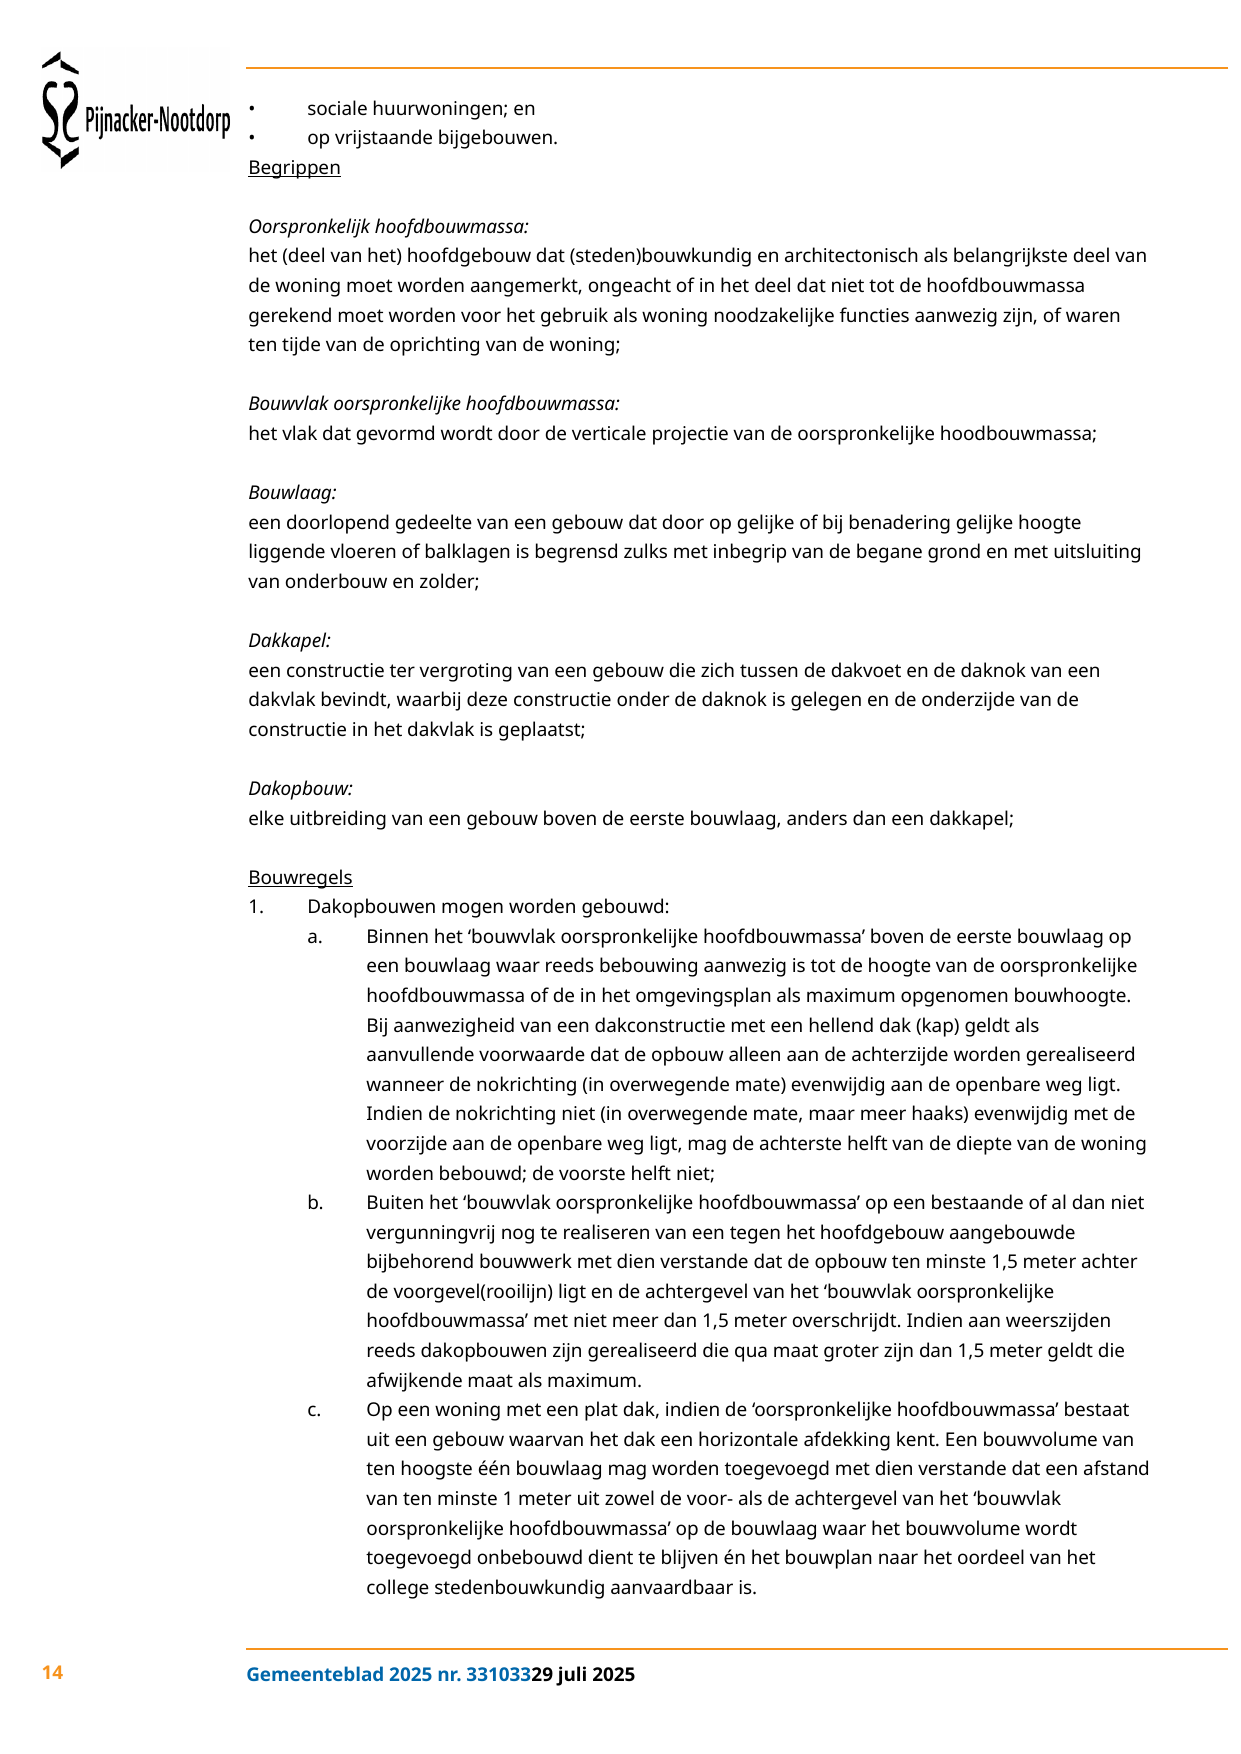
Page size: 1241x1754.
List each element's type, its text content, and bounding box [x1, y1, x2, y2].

text Begrippen [248, 154, 1152, 180]
text elke uitbreiding van een gebouw boven de eerste bouwlaag, anders dan een dakkapel; [248, 805, 1152, 831]
text het (deel van het) hoofdgebouw dat (steden)bouwkundig en architectonisch als belangrijkste deel van de woning moet worden aangemerkt, ongeacht of in het deel dat niet tot de hoofdbouwmassa gerekend moet worden voor het gebruik als woning noodzakelijke functies aanwezig zijn, of waren ten tijde van de oprichting van de woning; [248, 243, 1152, 357]
picture [41, 47, 231, 172]
text Bouwvlak oorspronkelijke hoofdbouwmassa: [248, 391, 1152, 416]
text Dakopbouw: [248, 775, 1152, 801]
text een doorlopend gedeelte van een gebouw dat door op gelijke of bij benadering gelijke hoogte liggende vloeren of balklagen is begrensd zulks met inbegrip van de begane grond en met uitsluiting van onderbouw en zolder; [248, 509, 1152, 594]
list Dakopbouwen mogen worden gebouwd: [248, 893, 1152, 919]
text Bouwlaag: [248, 479, 1152, 505]
list Buiten het ‘bouwvlak oorspronkelijke hoofdbouwmassa’ op een bestaande of al dan niet vergunningvrij nog te realiseren van een tegen het hoofdgebouw aangebouwde bijbehorend bouwwerk met dien verstande dat de opbouw ten minste 1,5 meter achter de voorgevel(rooilijn) ligt en de achtergevel van het ‘bouwvlak oorspronkelijke hoofdbouwmassa’ met niet meer dan 1,5 meter overschrijdt. Indien aan weerszijden reeds dakopbouwen zijn gerealiseerd die qua maat groter zijn dan 1,5 meter geldt die afwijkende maat als maximum. [307, 1189, 1152, 1393]
text het vlak dat gevormd wordt door de verticale projectie van de oorspronkelijke hoodbouwmassa; [248, 420, 1152, 446]
list Op een woning met een plat dak, indien de ‘oorspronkelijke hoofdbouwmassa’ bestaat uit een gebouw waarvan het dak een horizontale afdekking kent. Een bouwvolume van ten hoogste één bouwlaag mag worden toegevoegd met dien verstande dat een afstand van ten minste 1 meter uit zowel de voor- als de achtergevel van het ‘bouwvlak oorspronkelijke hoofdbouwmassa’ op de bouwlaag waar het bouwvolume wordt toegevoegd onbebouwd dient te blijven én het bouwplan naar het oordeel van het college stedenbouwkundig aanvaardbaar is. [307, 1396, 1152, 1600]
list op vrijstaande bijgebouwen. [248, 124, 1152, 150]
text Bouwregels [248, 864, 1152, 890]
text Oorspronkelijk hoofdbouwmassa: [248, 213, 1152, 239]
text Dakkapel: [248, 627, 1152, 653]
list sociale huurwoningen; en [248, 95, 1152, 121]
text een constructie ter vergroting van een gebouw die zich tussen de dakvoet en de daknok van een dakvlak bevindt, waarbij deze constructie onder de daknok is gelegen en de onderzijde van de constructie in het dakvlak is geplaatst; [248, 657, 1152, 742]
list Binnen het ‘bouwvlak oorspronkelijke hoofdbouwmassa’ boven de eerste bouwlaag op een bouwlaag waar reeds bebouwing aanwezig is tot de hoogte van de oorspronkelijke hoofdbouwmassa of de in het omgevingsplan als maximum opgenomen bouwhoogte. Bij aanwezigheid van een dakconstructie met een hellend dak (kap) geldt als aanvullende voorwaarde dat de opbouw alleen aan de achterzijde worden gerealiseerd wanneer de nokrichting (in overwegende mate) evenwijdig aan de openbare weg ligt. Indien de nokrichting niet (in overwegende mate, maar meer haaks) evenwijdig met de voorzijde aan de openbare weg ligt, mag de achterste helft van de diepte van de woning worden bebouwd; de voorste helft niet; [307, 923, 1152, 1186]
